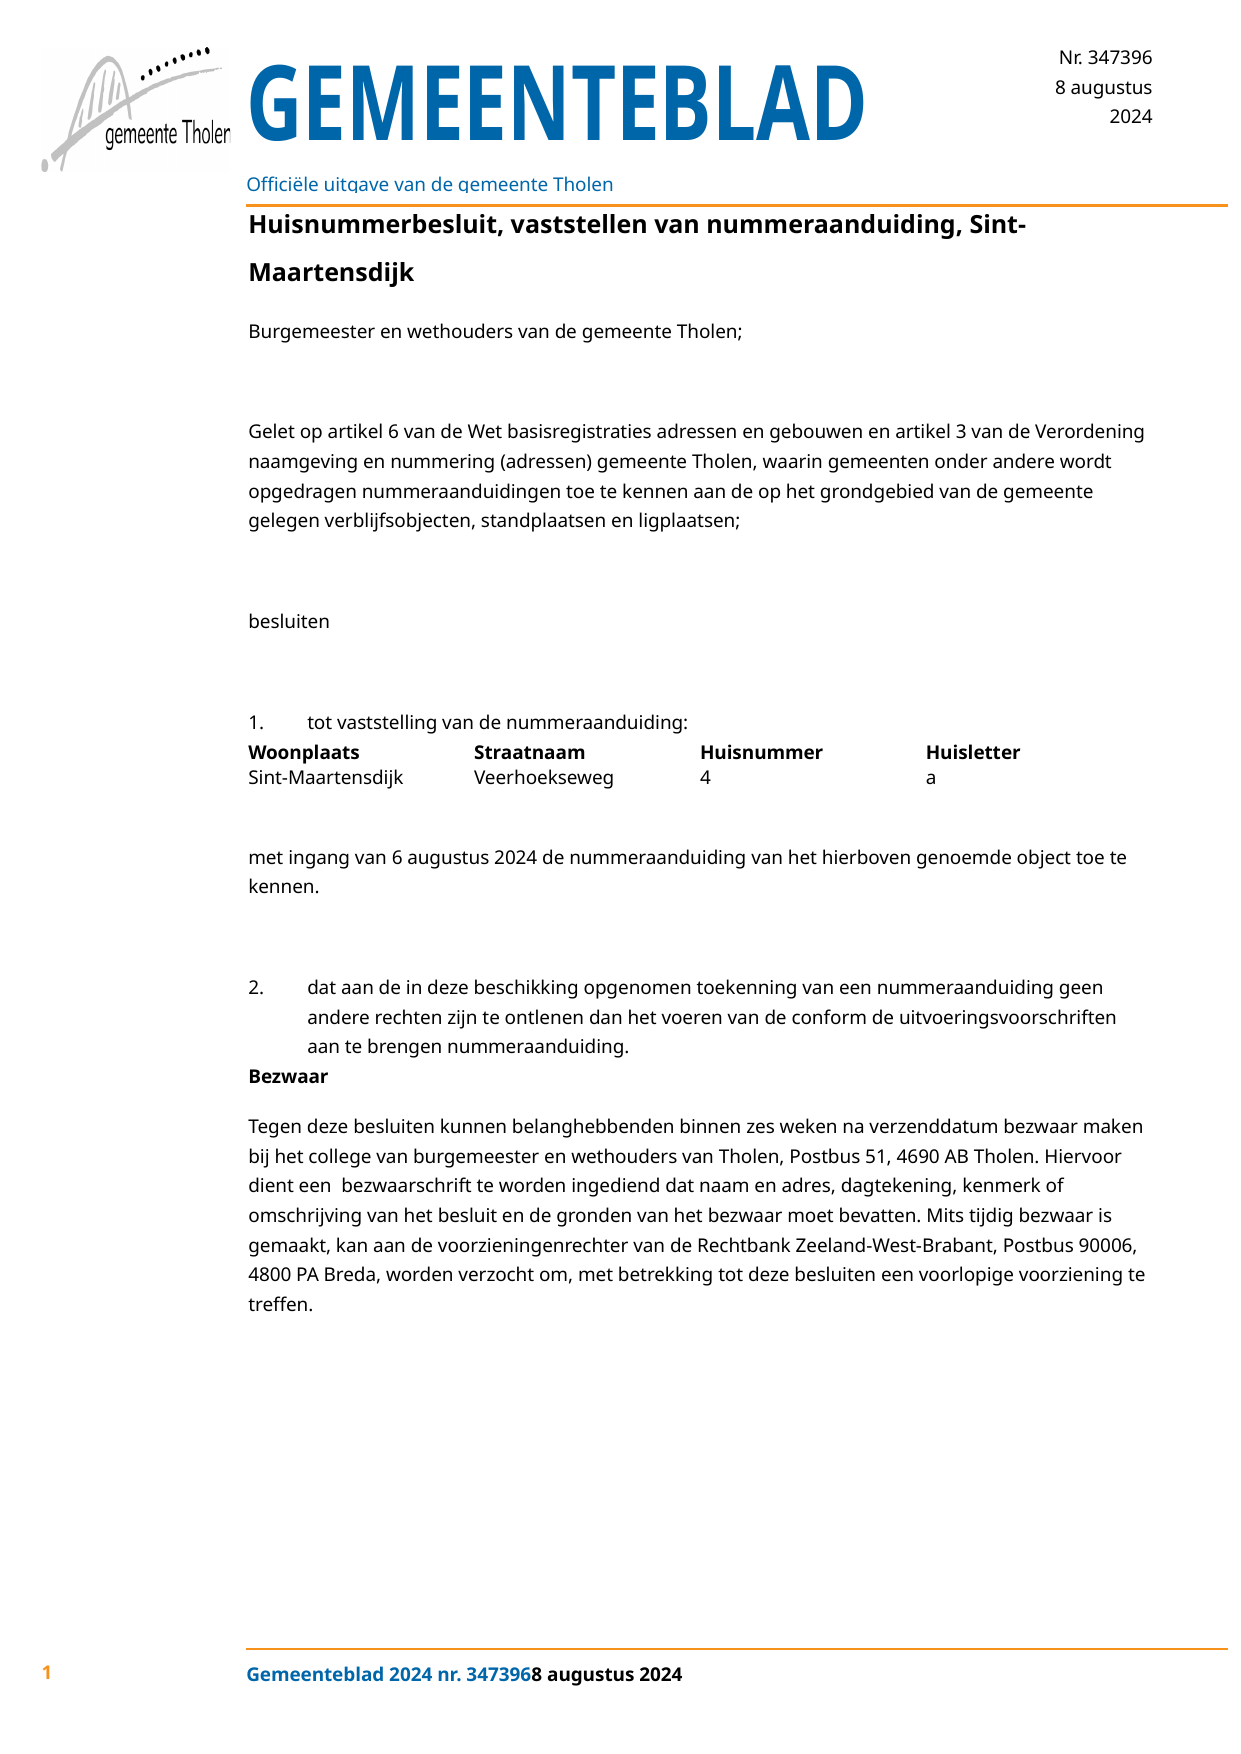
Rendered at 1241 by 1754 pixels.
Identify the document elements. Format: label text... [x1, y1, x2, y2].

table_cell 4 [700, 765, 926, 790]
table_cell a [926, 765, 1152, 790]
table_header Huisnummer [700, 739, 926, 764]
list tot vaststelling van de nummeraanduiding: [248, 709, 1152, 735]
picture [41, 47, 231, 172]
table_header Huisletter [926, 739, 1152, 764]
text Bezwaar [248, 1063, 1152, 1089]
text Huisnummerbesluit, vaststellen van nummeraanduiding, Sint-Maartensdijk [248, 207, 1152, 288]
list dat aan de in deze beschikking opgenomen toekenning van een nummeraanduiding geen andere rechten zijn te ontlenen dan het voeren van de conform de uitvoeringsvoorschriften aan te brengen nummeraanduiding. [248, 974, 1152, 1059]
text Gelet op artikel 6 van de Wet basisregistraties adressen en gebouwen en artikel 3 van de Verordening naamgeving en nummering (adressen) gemeente Tholen, waarin gemeenten onder andere wordt opgedragen nummeraanduidingen toe te kennen aan de op het grondgebied van de gemeente gelegen verblijfsobjecten, standplaatsen en ligplaatsen; [248, 419, 1152, 533]
text Burgemeester en wethouders van de gemeente Tholen; [248, 318, 1152, 344]
table_cell Veerhoekseweg [474, 765, 700, 790]
text met ingang van 6 augustus 2024 de nummeraanduiding van het hierboven genoemde object toe te kennen. [248, 844, 1152, 899]
text besluiten [248, 608, 1152, 634]
table_header Straatnaam [474, 739, 700, 764]
text Tegen deze besluiten kunnen belanghebbenden binnen zes weken na verzenddatum bezwaar maken bij het college van burgemeester en wethouders van Tholen, Postbus 51, 4690 AB Tholen. Hiervoor dient een bezwaarschrift te worden ingediend dat naam en adres, dagtekening, kenmerk of omschrijving van het besluit en de gronden van het bezwaar moet bevatten. Mits tijdig bezwaar is gemaakt, kan aan de voorzieningenrechter van de Rechtbank Zeeland-West-Brabant, Postbus 90006, 4800 PA Breda, worden verzocht om, met betrekking tot deze besluiten een voorlopige voorziening te treffen. [248, 1113, 1152, 1317]
table_cell Sint-Maartensdijk [248, 765, 474, 790]
table_header Woonplaats [248, 739, 474, 764]
